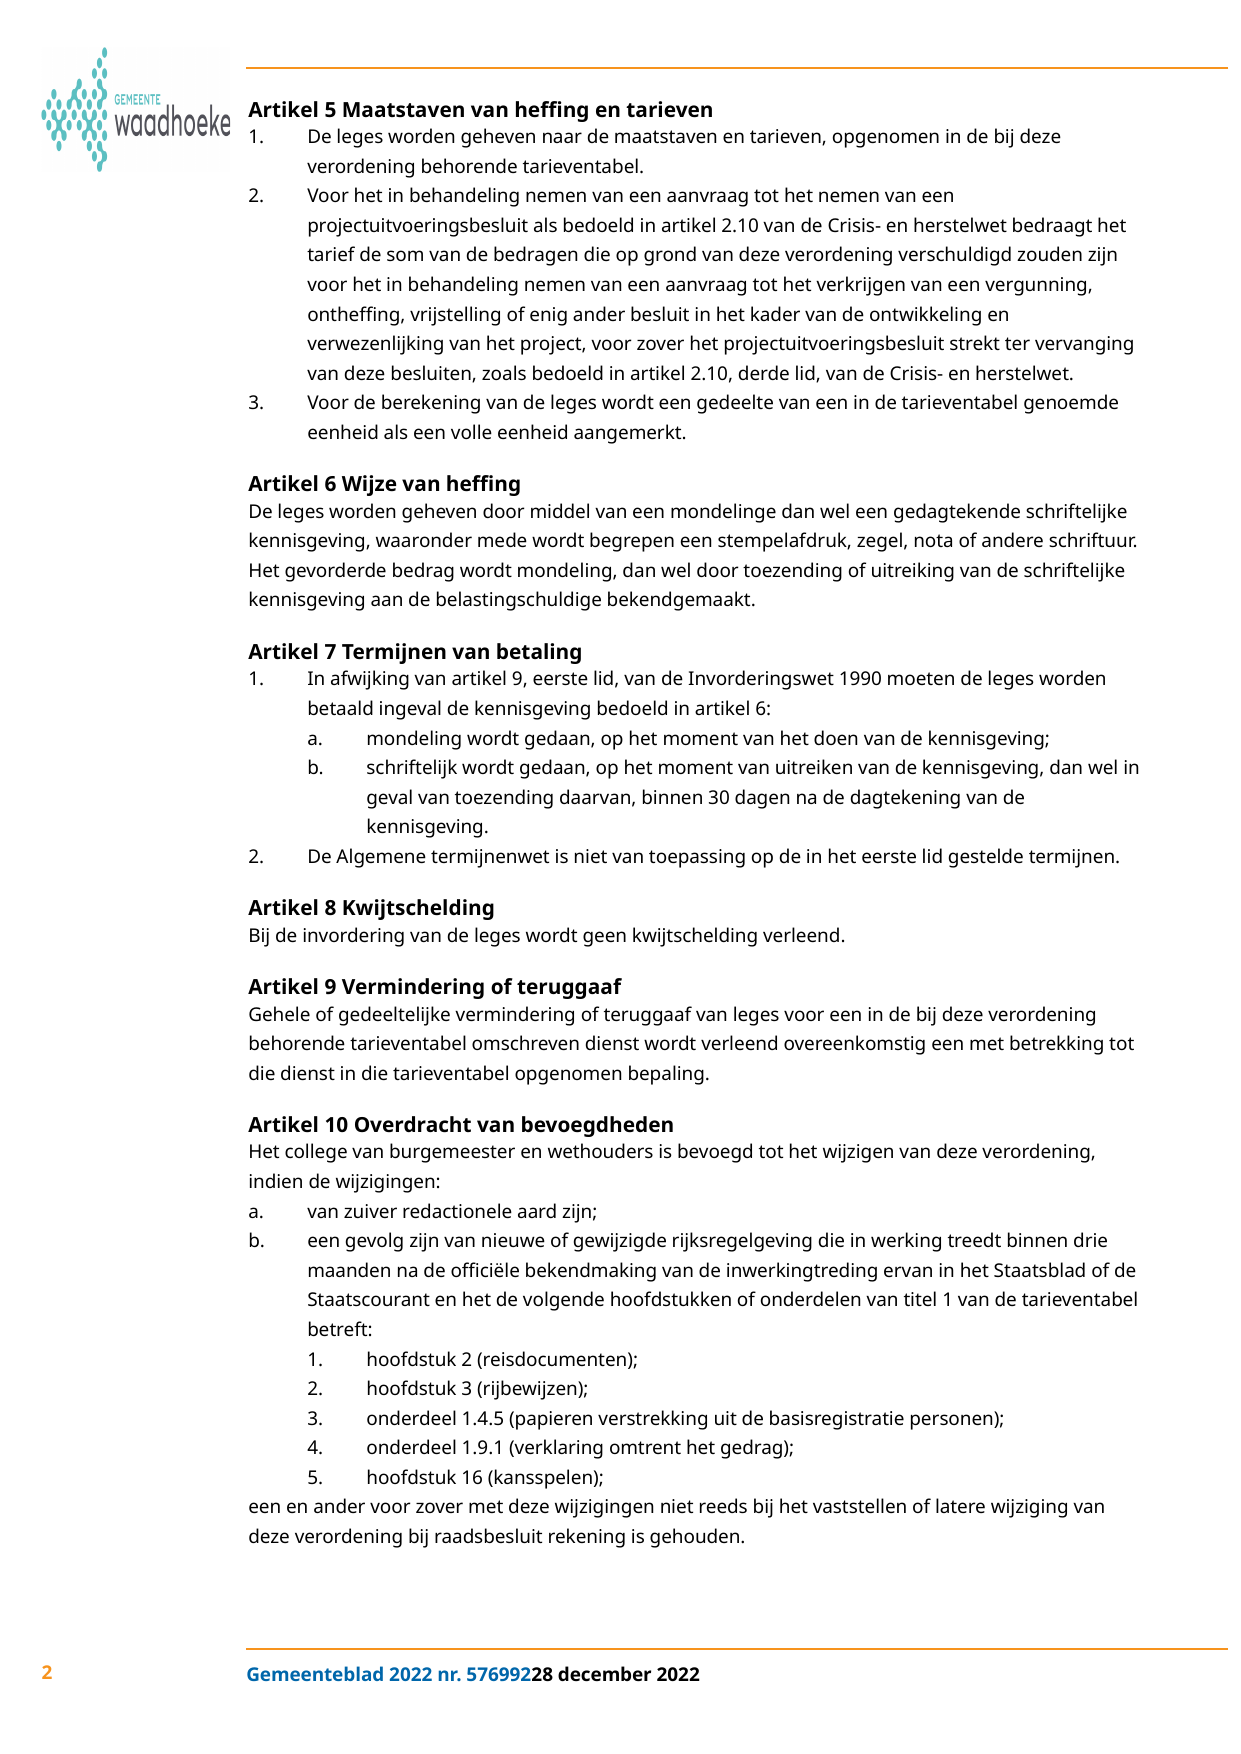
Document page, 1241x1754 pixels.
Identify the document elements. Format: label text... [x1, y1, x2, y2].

list De leges worden geheven naar de maatstaven en tarieven, opgenomen in de bij deze verordening behorende tarieventabel. [248, 123, 1152, 178]
list hoofdstuk 16 (kansspelen); [307, 1464, 1152, 1490]
text Gehele of gedeeltelijke vermindering of teruggaaf van leges voor een in de bij deze verordening behorende tarieventabel omschreven dienst wordt verleend overeenkomstig een met betrekking tot die dienst in die tarieventabel opgenomen bepaling. [248, 1001, 1152, 1086]
list mondeling wordt gedaan, op het moment van het doen van de kennisgeving; [307, 725, 1152, 750]
list onderdeel 1.4.5 (papieren verstrekking uit de basisregistratie personen); [307, 1405, 1152, 1431]
list onderdeel 1.9.1 (verklaring omtrent het gedrag); [307, 1434, 1152, 1460]
text De leges worden geheven door middel van een mondelinge dan wel een gedagtekende schriftelijke kennisgeving, waaronder mede wordt begrepen een stempelafdruk, zegel, nota of andere schriftuur. Het gevorderde bedrag wordt mondeling, dan wel door toezending of uitreiking van de schriftelijke kennisgeving aan de belastingschuldige bekendgemaakt. [248, 498, 1152, 612]
picture [41, 47, 231, 172]
text Artikel 8 Kwijtschelding [248, 893, 1152, 922]
text Artikel 9 Vermindering of teruggaaf [248, 972, 1152, 1001]
list van zuiver redactionele aard zijn; [248, 1198, 1152, 1224]
list een gevolg zijn van nieuwe of gewijzigde rijksregelgeving die in werking treedt binnen drie maanden na de officiële bekendmaking van de inwerkingtreding ervan in het Staatsblad of de Staatscourant en het de volgende hoofdstukken of onderdelen van titel 1 van de tarieventabel betreft: [248, 1227, 1152, 1342]
list Voor het in behandeling nemen van een aanvraag tot het nemen van een projectuitvoeringsbesluit als bedoeld in artikel 2.10 van de Crisis- en herstelwet bedraagt het tarief de som van de bedragen die op grond van deze verordening verschuldigd zouden zijn voor het in behandeling nemen van een aanvraag tot het verkrijgen van een vergunning, ontheffing, vrijstelling of enig ander besluit in het kader van de ontwikkeling en verwezenlijking van het project, voor zover het projectuitvoeringsbesluit strekt ter vervanging van deze besluiten, zoals bedoeld in artikel 2.10, derde lid, van de Crisis- en herstelwet. [248, 182, 1152, 386]
text Artikel 5 Maatstaven van heffing en tarieven [248, 95, 1152, 123]
list De Algemene termijnenwet is niet van toepassing op de in het eerste lid gestelde termijnen. [248, 843, 1152, 869]
list hoofdstuk 3 (rijbewijzen); [307, 1375, 1152, 1401]
text Artikel 7 Termijnen van betaling [248, 637, 1152, 666]
text een en ander voor zover met deze wijzigingen niet reeds bij het vaststellen of latere wijziging van deze verordening bij raadsbesluit rekening is gehouden. [248, 1494, 1152, 1549]
text Artikel 6 Wijze van heffing [248, 469, 1152, 498]
list Voor de berekening van de leges wordt een gedeelte van een in de tarieventabel genoemde eenheid als een volle eenheid aangemerkt. [248, 389, 1152, 445]
text Artikel 10 Overdracht van bevoegdheden [248, 1110, 1152, 1139]
list schriftelijk wordt gedaan, op het moment van uitreiken van de kennisgeving, dan wel in geval van toezending daarvan, binnen 30 dagen na de dagtekening van de kennisgeving. [307, 754, 1152, 839]
list In afwijking van artikel 9, eerste lid, van de Invorderingswet 1990 moeten de leges worden betaald ingeval de kennisgeving bedoeld in artikel 6: [248, 666, 1152, 721]
text Het college van burgemeester en wethouders is bevoegd tot het wijzigen van deze verordening, indien de wijzigingen: [248, 1139, 1152, 1194]
list hoofdstuk 2 (reisdocumenten); [307, 1346, 1152, 1372]
text Bij de invordering van de leges wordt geen kwijtschelding verleend. [248, 922, 1152, 948]
